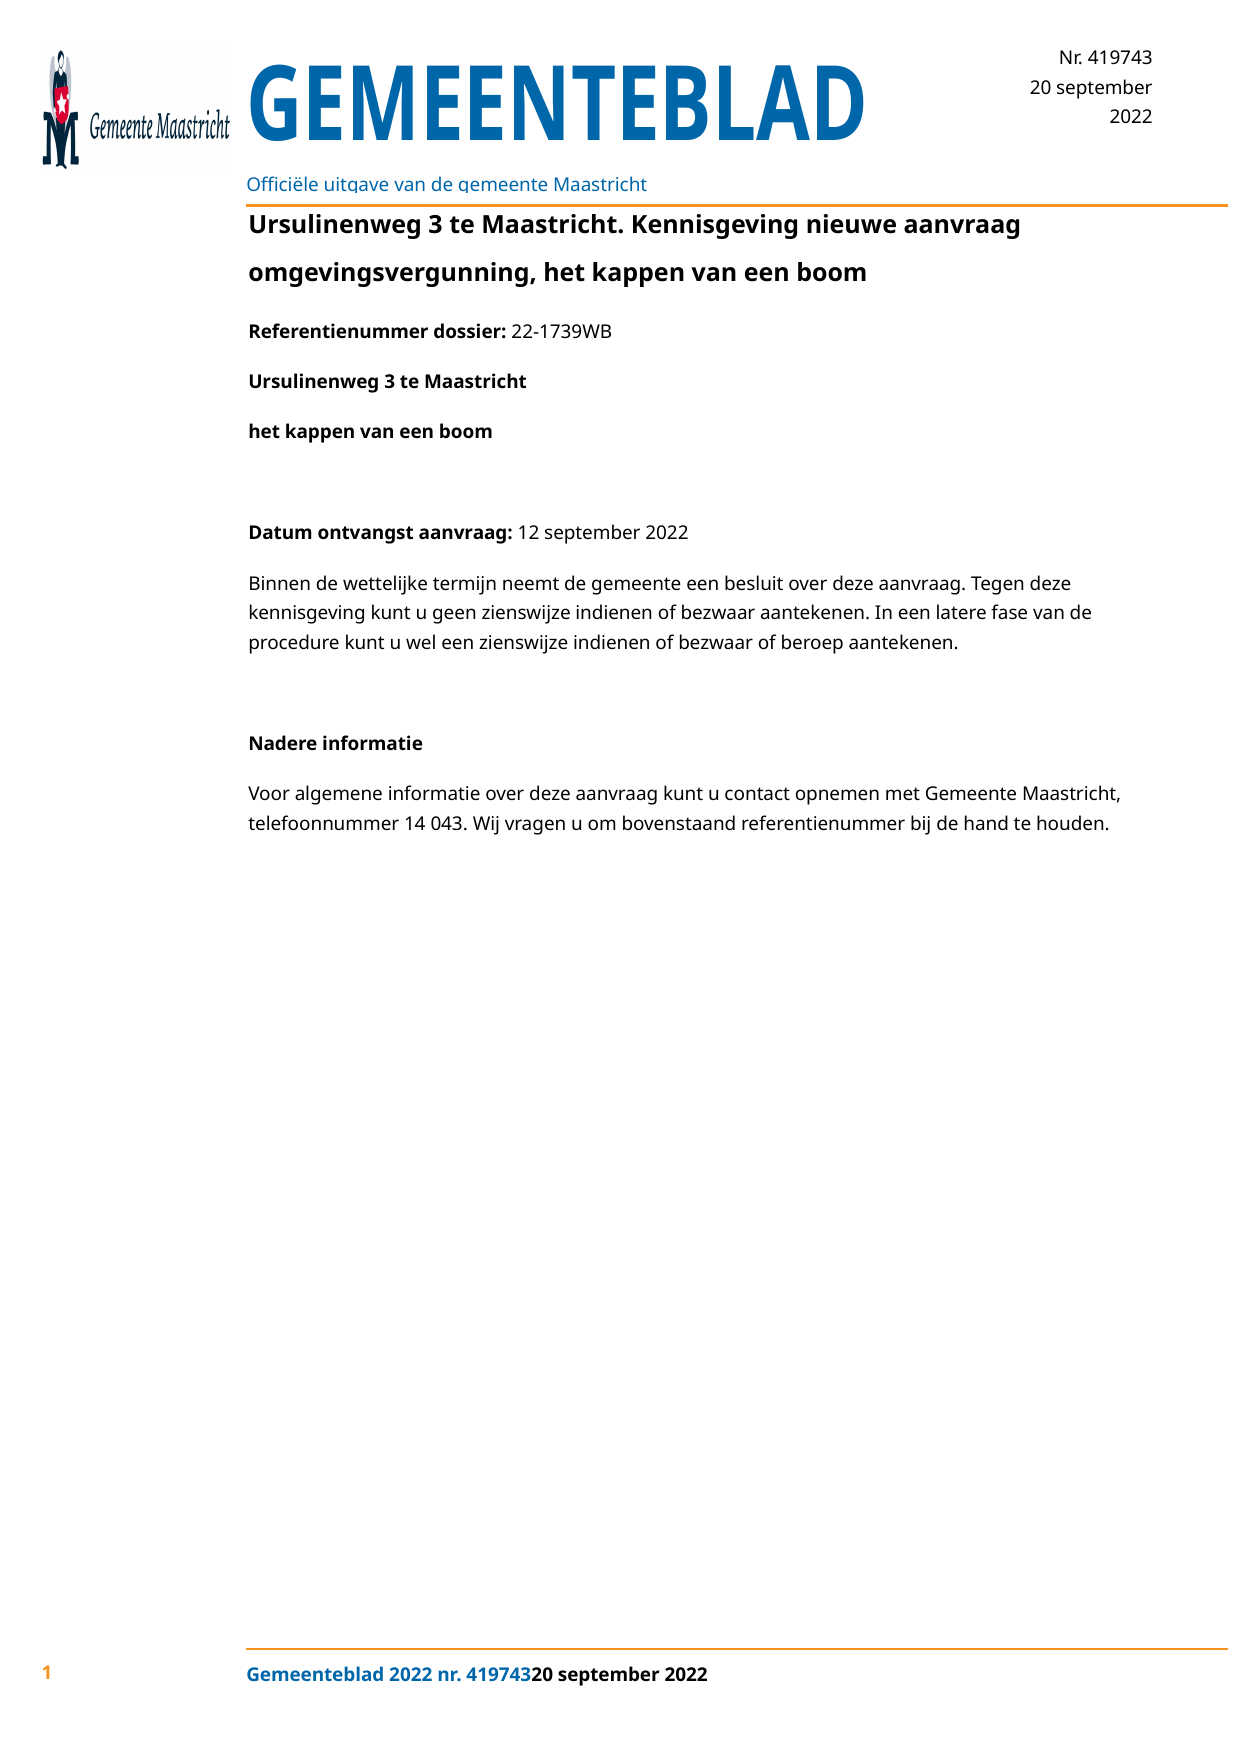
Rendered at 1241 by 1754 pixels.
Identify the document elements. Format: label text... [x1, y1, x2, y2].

text het kappen van een boom [248, 419, 1152, 444]
picture [41, 47, 231, 172]
text Datum ontvangst aanvraag: 12 september 2022 [248, 519, 1152, 545]
text Binnen de wettelijke termijn neemt de gemeente een besluit over deze aanvraag. Tegen deze kennisgeving kunt u geen zienswijze indienen of bezwaar aantekenen. In een latere fase van de procedure kunt u wel een zienswijze indienen of bezwaar of beroep aantekenen. [248, 570, 1152, 655]
text Ursulinenweg 3 te Maastricht. Kennisgeving nieuwe aanvraag omgevingsvergunning, het kappen van een boom [248, 207, 1152, 288]
text Ursulinenweg 3 te Maastricht [248, 368, 1152, 394]
text Referentienummer dossier: 22-1739WB [248, 318, 1152, 344]
text Nadere informatie [248, 730, 1152, 756]
text Voor algemene informatie over deze aanvraag kunt u contact opnemen met Gemeente Maastricht, telefoonnummer 14 043. Wij vragen u om bovenstaand referentienummer bij de hand te houden. [248, 780, 1152, 836]
